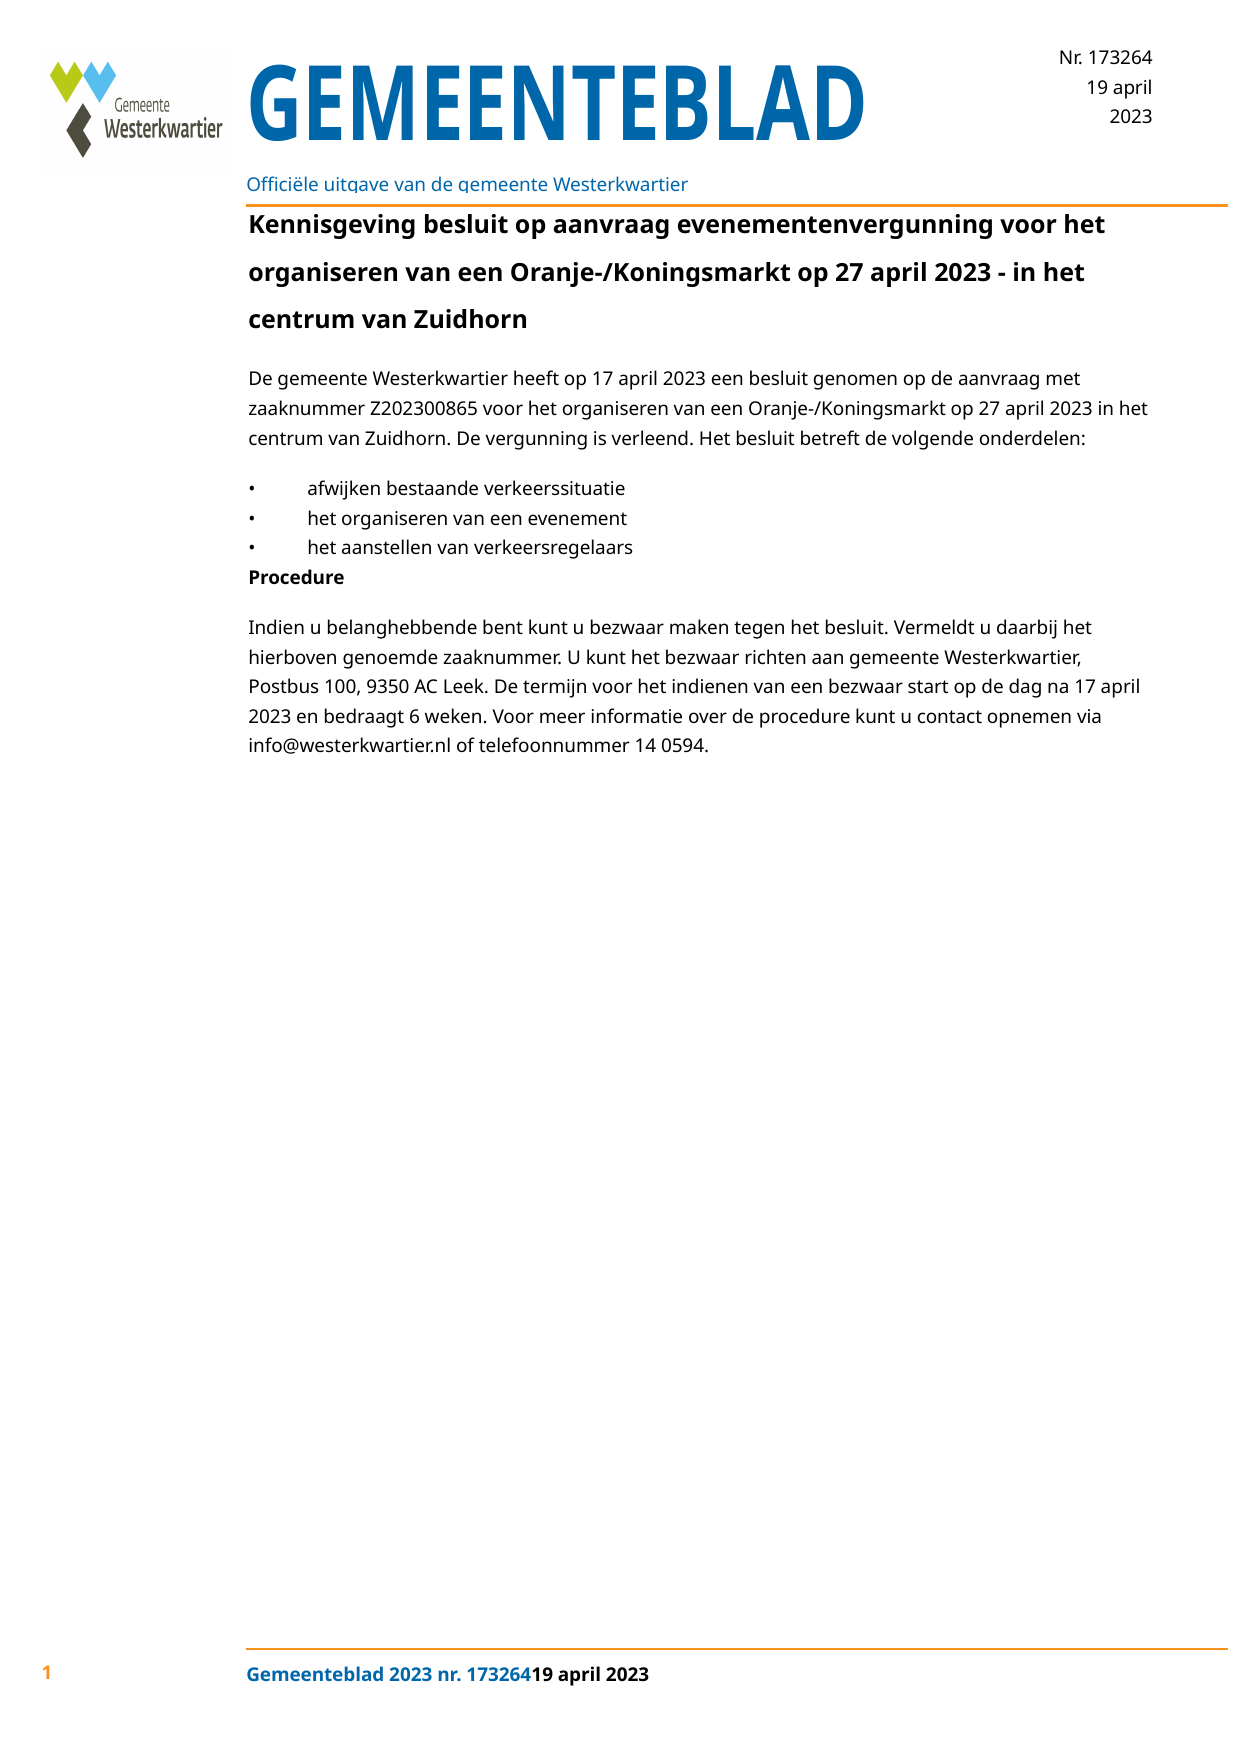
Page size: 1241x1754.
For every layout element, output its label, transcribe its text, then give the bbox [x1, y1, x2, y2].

text De gemeente Westerkwartier heeft op 17 april 2023 een besluit genomen op de aanvraag met zaaknummer Z202300865 voor het organiseren van een Oranje-/Koningsmarkt op 27 april 2023 in het centrum van Zuidhorn. De vergunning is verleend. Het besluit betreft de volgende onderdelen: [248, 366, 1152, 450]
list het aanstellen van verkeersregelaars [248, 534, 1152, 560]
list het organiseren van een evenement [248, 505, 1152, 530]
text Indien u belanghebbende bent kunt u bezwaar maken tegen het besluit. Vermeldt u daarbij het hierboven genoemde zaaknummer. U kunt het bezwaar richten aan gemeente Westerkwartier, Postbus 100, 9350 AC Leek. De termijn voor het indienen van een bezwaar start op de dag na 17 april 2023 en bedraagt 6 weken. Voor meer informatie over de procedure kunt u contact opnemen via info@westerkwartier.nl of telefoonnummer 14 0594. [248, 614, 1152, 758]
list afwijken bestaande verkeerssituatie [248, 475, 1152, 501]
text Kennisgeving besluit op aanvraag evenementenvergunning voor het organiseren van een Oranje-/Koningsmarkt op 27 april 2023 - in het centrum van Zuidhorn [248, 207, 1152, 336]
picture [41, 47, 231, 172]
text Procedure [248, 564, 1152, 589]
